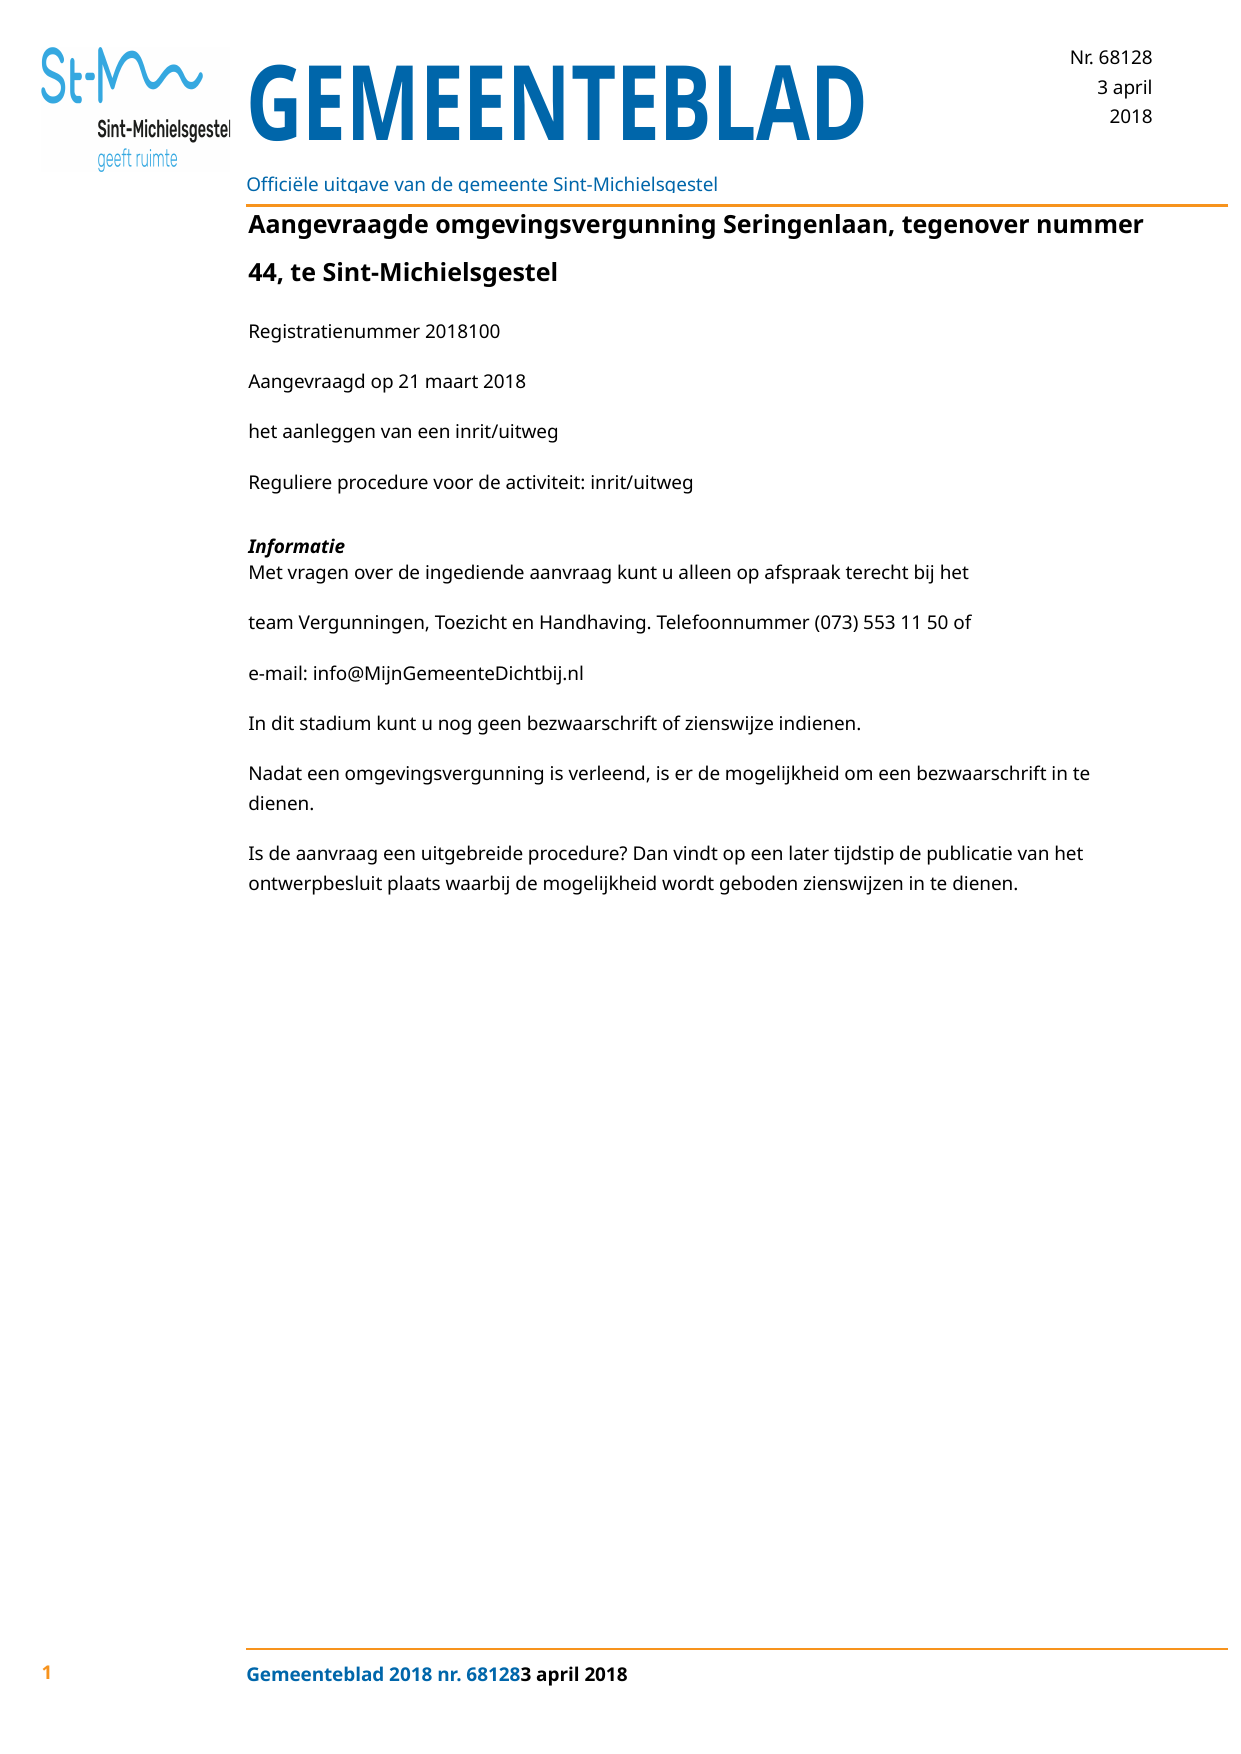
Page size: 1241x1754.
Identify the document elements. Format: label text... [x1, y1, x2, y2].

text Informatie [248, 533, 1152, 559]
text Aangevraagd op 21 maart 2018 [248, 368, 1152, 394]
text In dit stadium kunt u nog geen bezwaarschrift of zienswijze indienen. [248, 710, 1152, 736]
text Nadat een omgevingsvergunning is verleend, is er de mogelijkheid om een bezwaarschrift in te dienen. [248, 761, 1152, 816]
text e-mail: info@MijnGemeenteDichtbij.nl [248, 660, 1152, 685]
picture [41, 47, 231, 172]
text team Vergunningen, Toezicht en Handhaving. Telefoonnummer (073) 553 11 50 of [248, 609, 1152, 635]
text Aangevraagde omgevingsvergunning Seringenlaan, tegenover nummer 44, te Sint-Michielsgestel [248, 207, 1152, 288]
text Reguliere procedure voor de activiteit: inrit/uitweg [248, 469, 1152, 495]
text Is de aanvraag een uitgebreide procedure? Dan vindt op een later tijdstip de publicatie van het ontwerpbesluit plaats waarbij de mogelijkheid wordt geboden zienswijzen in te dienen. [248, 841, 1152, 896]
text Registratienummer 2018100 [248, 318, 1152, 344]
text Met vragen over de ingediende aanvraag kunt u alleen op afspraak terecht bij het [248, 559, 1152, 584]
text het aanleggen van een inrit/uitweg [248, 419, 1152, 444]
